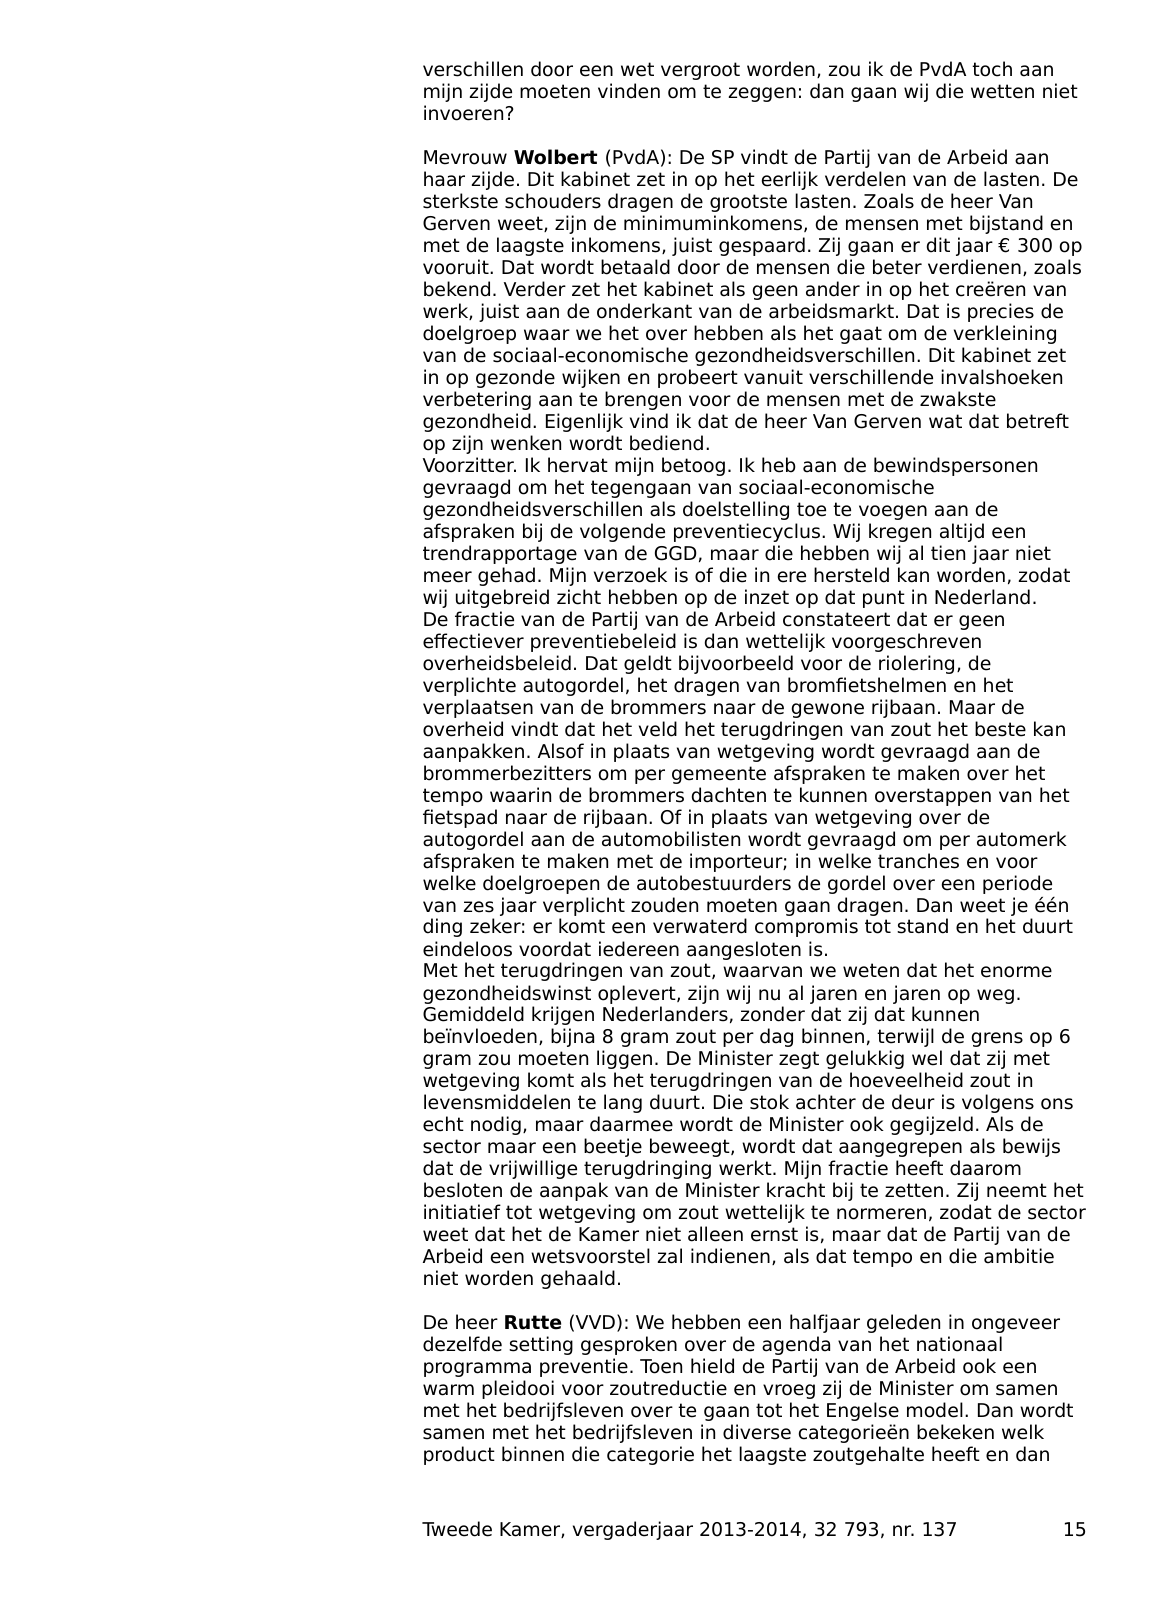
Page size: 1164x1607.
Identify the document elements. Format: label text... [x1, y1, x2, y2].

text Voorzitter. Ik hervat mijn betoog. Ik heb aan de bewindspersonen gevraagd om het tegengaan van sociaal-economische gezondheidsverschillen als doelstelling toe te voegen aan de afspraken bij de volgende preventiecyclus. Wij kregen altijd een trendrapportage van de GGD, maar die hebben wij al tien jaar niet meer gehad. Mijn verzoek is of die in ere hersteld kan worden, zodat wij uitgebreid zicht hebben op de inzet op dat punt in Nederland. [422, 455, 1087, 609]
text Met het terugdringen van zout, waarvan we weten dat het enorme gezondheidswinst oplevert, zijn wij nu al jaren en jaren op weg. Gemiddeld krijgen Nederlanders, zonder dat zij dat kunnen beïnvloeden, bijna 8 gram zout per dag binnen, terwijl de grens op 6 gram zou moeten liggen. De Minister zegt gelukkig wel dat zij met wetgeving komt als het terugdringen van de hoeveelheid zout in levensmiddelen te lang duurt. Die stok achter de deur is volgens ons echt nodig, maar daarmee wordt de Minister ook gegijzeld. Als de sector maar een beetje beweegt, wordt dat aangegrepen als bewijs dat de vrijwillige terugdringing werkt. Mijn fractie heeft daarom besloten de aanpak van de Minister kracht bij te zetten. Zij neemt het initiatief tot wetgeving om zout wettelijk te normeren, zodat de sector weet dat het de Kamer niet alleen ernst is, maar dat de Partij van de Arbeid een wetsvoorstel zal indienen, als dat tempo en die ambitie niet worden gehaald. [422, 960, 1087, 1290]
text De heer Rutte (VVD): We hebben een halfjaar geleden in ongeveer dezelfde setting gesproken over de agenda van het nationaal programma preventie. Toen hield de Partij van de Arbeid ook een warm pleidooi voor zoutreductie en vroeg zij de Minister om samen met het bedrijfsleven over te gaan tot het Engelse model. Dan wordt samen met het bedrijfsleven in diverse categorieën bekeken welk product binnen die categorie het laagste zoutgehalte heeft en dan [422, 1312, 1087, 1466]
text verschillen door een wet vergroot worden, zou ik de PvdA toch aan mijn zijde moeten vinden om te zeggen: dan gaan wij die wetten niet invoeren? [422, 59, 1087, 125]
text Mevrouw Wolbert (PvdA): De SP vindt de Partij van de Arbeid aan haar zijde. Dit kabinet zet in op het eerlijk verdelen van de lasten. De sterkste schouders dragen de grootste lasten. Zoals de heer Van Gerven weet, zijn de minimuminkomens, de mensen met bijstand en met de laagste inkomens, juist gespaard. Zij gaan er dit jaar € 300 op vooruit. Dat wordt betaald door de mensen die beter verdienen, zoals bekend. Verder zet het kabinet als geen ander in op het creëren van werk, juist aan de onderkant van de arbeidsmarkt. Dat is precies de doelgroep waar we het over hebben als het gaat om de verkleining van de sociaal-economische gezondheidsverschillen. Dit kabinet zet in op gezonde wijken en probeert vanuit verschillende invalshoeken verbetering aan te brengen voor de mensen met de zwakste gezondheid. Eigenlijk vind ik dat de heer Van Gerven wat dat betreft op zijn wenken wordt bediend. [422, 147, 1087, 455]
text De fractie van de Partij van de Arbeid constateert dat er geen effectiever preventiebeleid is dan wettelijk voorgeschreven overheidsbeleid. Dat geldt bijvoorbeeld voor de riolering, de verplichte autogordel, het dragen van bromfietshelmen en het verplaatsen van de brommers naar de gewone rijbaan. Maar de overheid vindt dat het veld het terugdringen van zout het beste kan aanpakken. Alsof in plaats van wetgeving wordt gevraagd aan de brommerbezitters om per gemeente afspraken te maken over het tempo waarin de brommers dachten te kunnen overstappen van het fietspad naar de rijbaan. Of in plaats van wetgeving over de autogordel aan de automobilisten wordt gevraagd om per automerk afspraken te maken met de importeur; in welke tranches en voor welke doelgroepen de autobestuurders de gordel over een periode van zes jaar verplicht zouden moeten gaan dragen. Dan weet je één ding zeker: er komt een verwaterd compromis tot stand en het duurt eindeloos voordat iedereen aangesloten is. [422, 609, 1087, 960]
